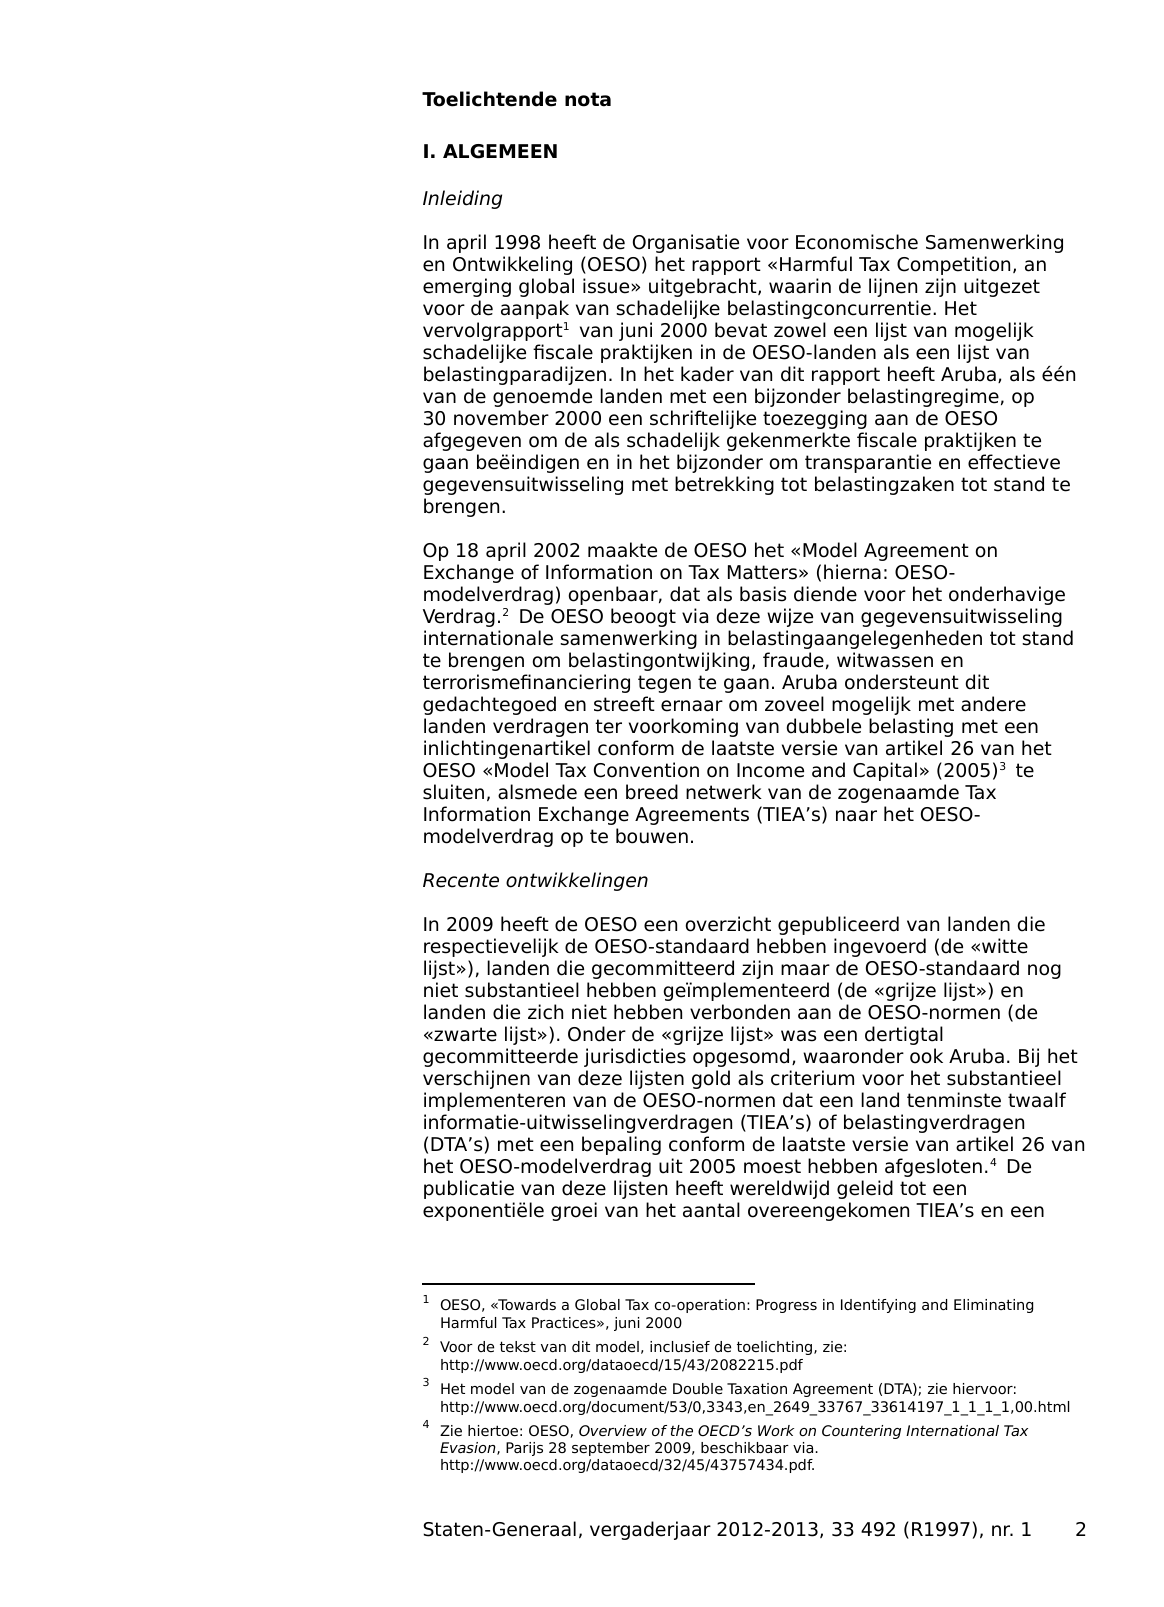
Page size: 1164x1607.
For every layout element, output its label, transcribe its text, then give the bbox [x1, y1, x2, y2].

text In 2009 heeft de OESO een overzicht gepubliceerd van landen die respectievelijk de OESO-standaard hebben ingevoerd (de «witte lijst»), landen die gecommitteerd zijn maar de OESO-standaard nog niet substantieel hebben geïmplementeerd (de «grijze lijst») en landen die zich niet hebben verbonden aan de OESO-normen (de «zwarte lijst»). Onder de «grijze lijst» was een dertigtal gecommitteerde jurisdicties opgesomd, waaronder ook Aruba. Bij het verschijnen van deze lijsten gold als criterium voor het substantieel implementeren van de OESO-normen dat een land tenminste twaalf informatie-uitwisselingverdragen (TIEA’s) of belastingverdragen (DTA’s) met een bepaling conform de laatste versie van artikel 26 van het OESO-modelverdrag uit 2005 moest hebben afgesloten. De publicatie van deze lijsten heeft wereldwijd geleid tot een exponentiële groei van het aantal overeengekomen TIEA’s en een [422, 914, 1087, 1222]
text Het model van de zogenaamde Double Taxation Agreement (DTA); zie hiervoor: http://www.oecd.org/document/53/0,3343,en_2649_33767_33614197_1_1_1_1,00.html [422, 1377, 1087, 1416]
subtitle Recente ontwikkelingen [422, 870, 1087, 892]
subtitle I. ALGEMEEN [422, 141, 1087, 163]
text OESO, «Towards a Global Tax co-operation: Progress in Identifying and Eliminating Harmful Tax Practices», juni 2000 [422, 1293, 1087, 1332]
subtitle Inleiding [422, 188, 1087, 210]
text Voor de tekst van dit model, inclusief de toelichting, zie: http://www.oecd.org/dataoecd/15/43/2082215.pdf [422, 1335, 1087, 1374]
subtitle Toelichtende nota [422, 89, 1087, 111]
text Op 18 april 2002 maakte de OESO het «Model Agreement on Exchange of Information on Tax Matters» (hierna: OESO-modelverdrag) openbaar, dat als basis diende voor het onderhavige Verdrag. De OESO beoogt via deze wijze van gegevensuitwisseling internationale samenwerking in belastingaangelegenheden tot stand te brengen om belastingontwijking, fraude, witwassen en terrorismefinanciering tegen te gaan. Aruba ondersteunt dit gedachtegoed en streeft ernaar om zoveel mogelijk met andere landen verdragen ter voorkoming van dubbele belasting met een inlichtingenartikel conform de laatste versie van artikel 26 van het OESO «Model Tax Convention on Income and Capital» (2005) te sluiten, alsmede een breed netwerk van de zogenaamde Tax Information Exchange Agreements (TIEA’s) naar het OESO-modelverdrag op te bouwen. [422, 540, 1087, 848]
text Zie hiertoe: OESO, Overview of the OECD’s Work on Countering International Tax Evasion, Parijs 28 september 2009, beschikbaar via. http://www.oecd.org/dataoecd/32/45/43757434.pdf. [422, 1418, 1087, 1474]
text In april 1998 heeft de Organisatie voor Economische Samenwerking en Ontwikkeling (OESO) het rapport «Harmful Tax Competition, an emerging global issue» uitgebracht, waarin de lijnen zijn uitgezet voor de aanpak van schadelijke belastingconcurrentie. Het vervolgrapport van juni 2000 bevat zowel een lijst van mogelijk schadelijke fiscale praktijken in de OESO-landen als een lijst van belastingparadijzen. In het kader van dit rapport heeft Aruba, als één van de genoemde landen met een bijzonder belastingregime, op 30 november 2000 een schriftelijke toezegging aan de OESO afgegeven om de als schadelijk gekenmerkte fiscale praktijken te gaan beëindigen en in het bijzonder om transparantie en effectieve gegevensuitwisseling met betrekking tot belastingzaken tot stand te brengen. [422, 232, 1087, 518]
